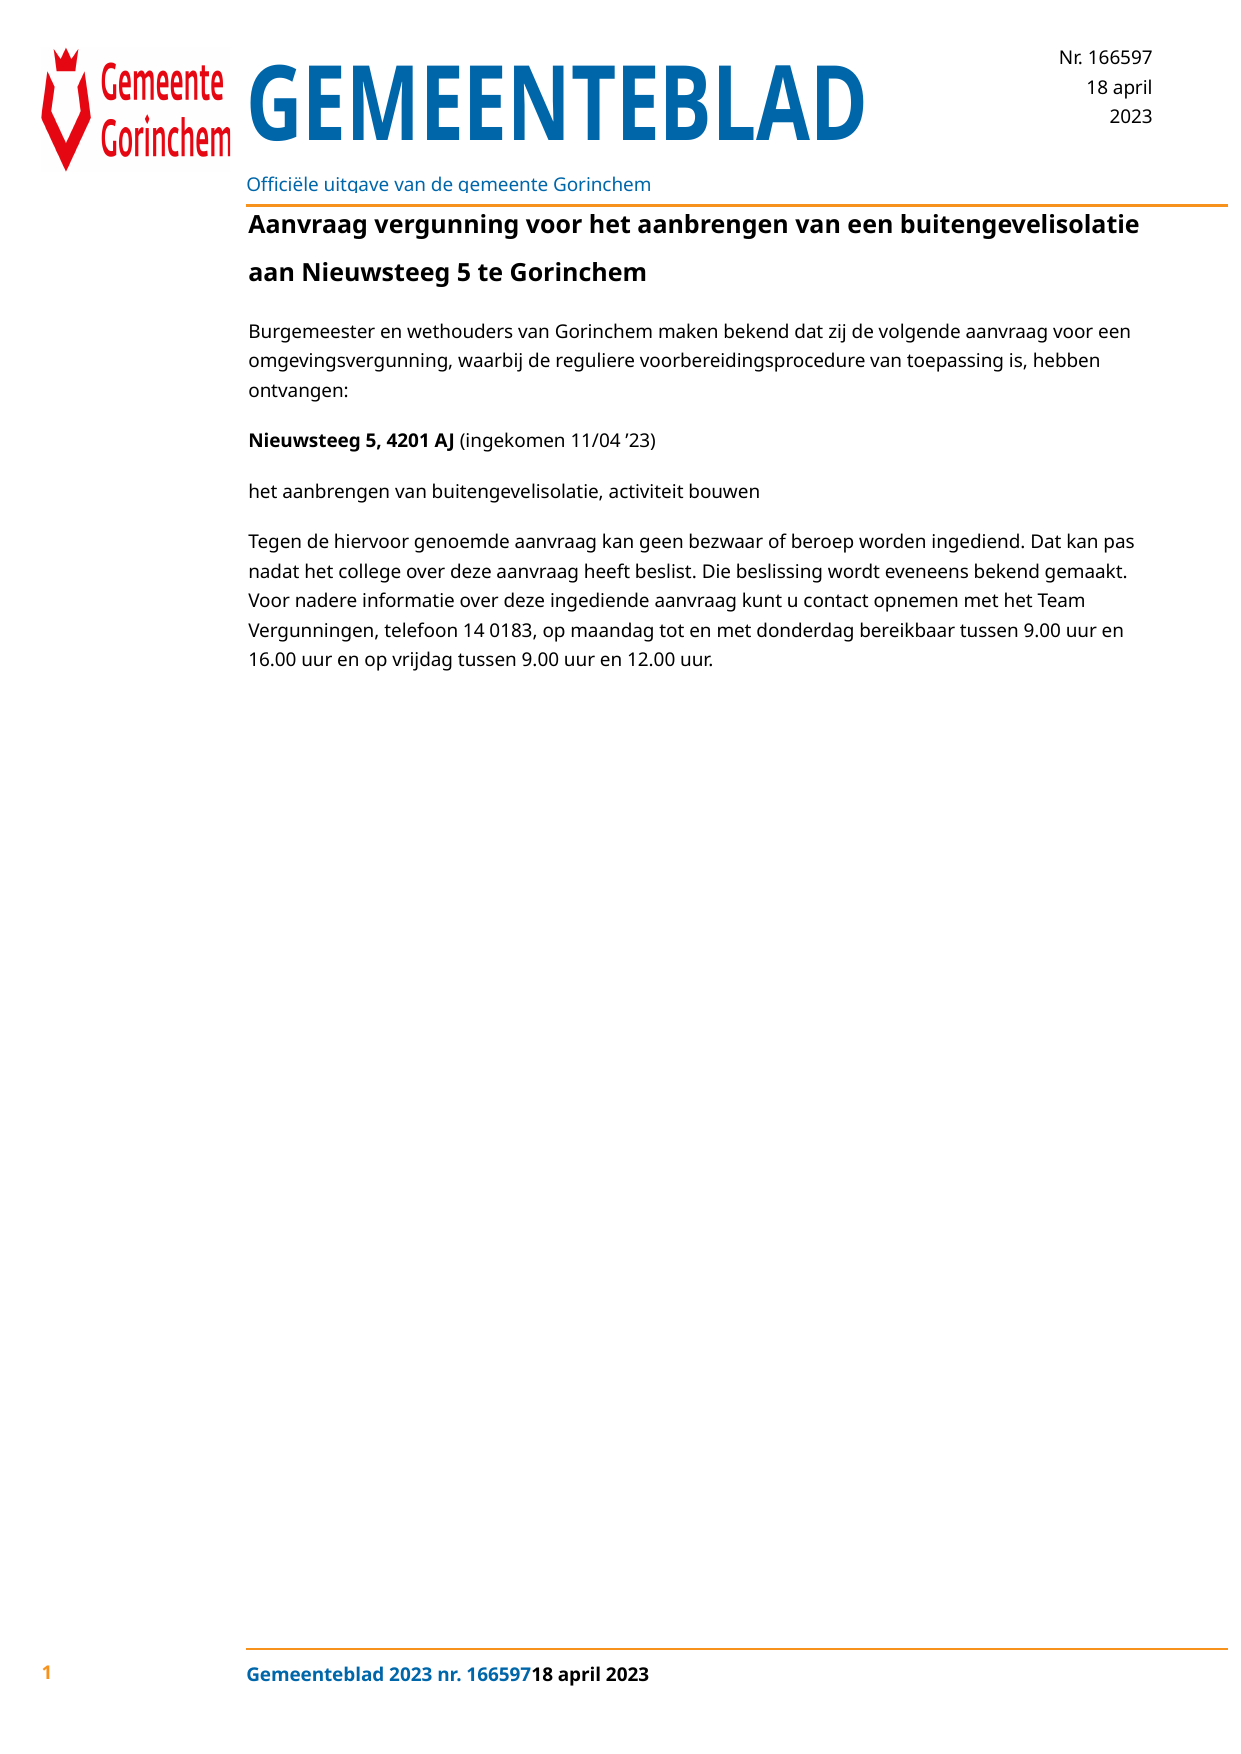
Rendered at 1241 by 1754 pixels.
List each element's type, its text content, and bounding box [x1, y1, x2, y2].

text Aanvraag vergunning voor het aanbrengen van een buitengevelisolatie aan Nieuwsteeg 5 te Gorinchem [248, 207, 1152, 288]
text het aanbrengen van buitengevelisolatie, activiteit bouwen [248, 478, 1152, 504]
text Burgemeester en wethouders van Gorinchem maken bekend dat zij de volgende aanvraag voor een omgevingsvergunning, waarbij de reguliere voorbereidingsprocedure van toepassing is, hebben ontvangen: [248, 318, 1152, 403]
text Nieuwsteeg 5, 4201 AJ (ingekomen 11/04 ’23) [248, 427, 1152, 453]
text Tegen de hiervoor genoemde aanvraag kan geen bezwaar of beroep worden ingediend. Dat kan pas nadat het college over deze aanvraag heeft beslist. Die beslissing wordt eveneens bekend gemaakt. Voor nadere informatie over deze ingediende aanvraag kunt u contact opnemen met het Team Vergunningen, telefoon 14 0183, op maandag tot en met donderdag bereikbaar tussen 9.00 uur en 16.00 uur en op vrijdag tussen 9.00 uur en 12.00 uur. [248, 528, 1152, 672]
picture [41, 47, 231, 172]
